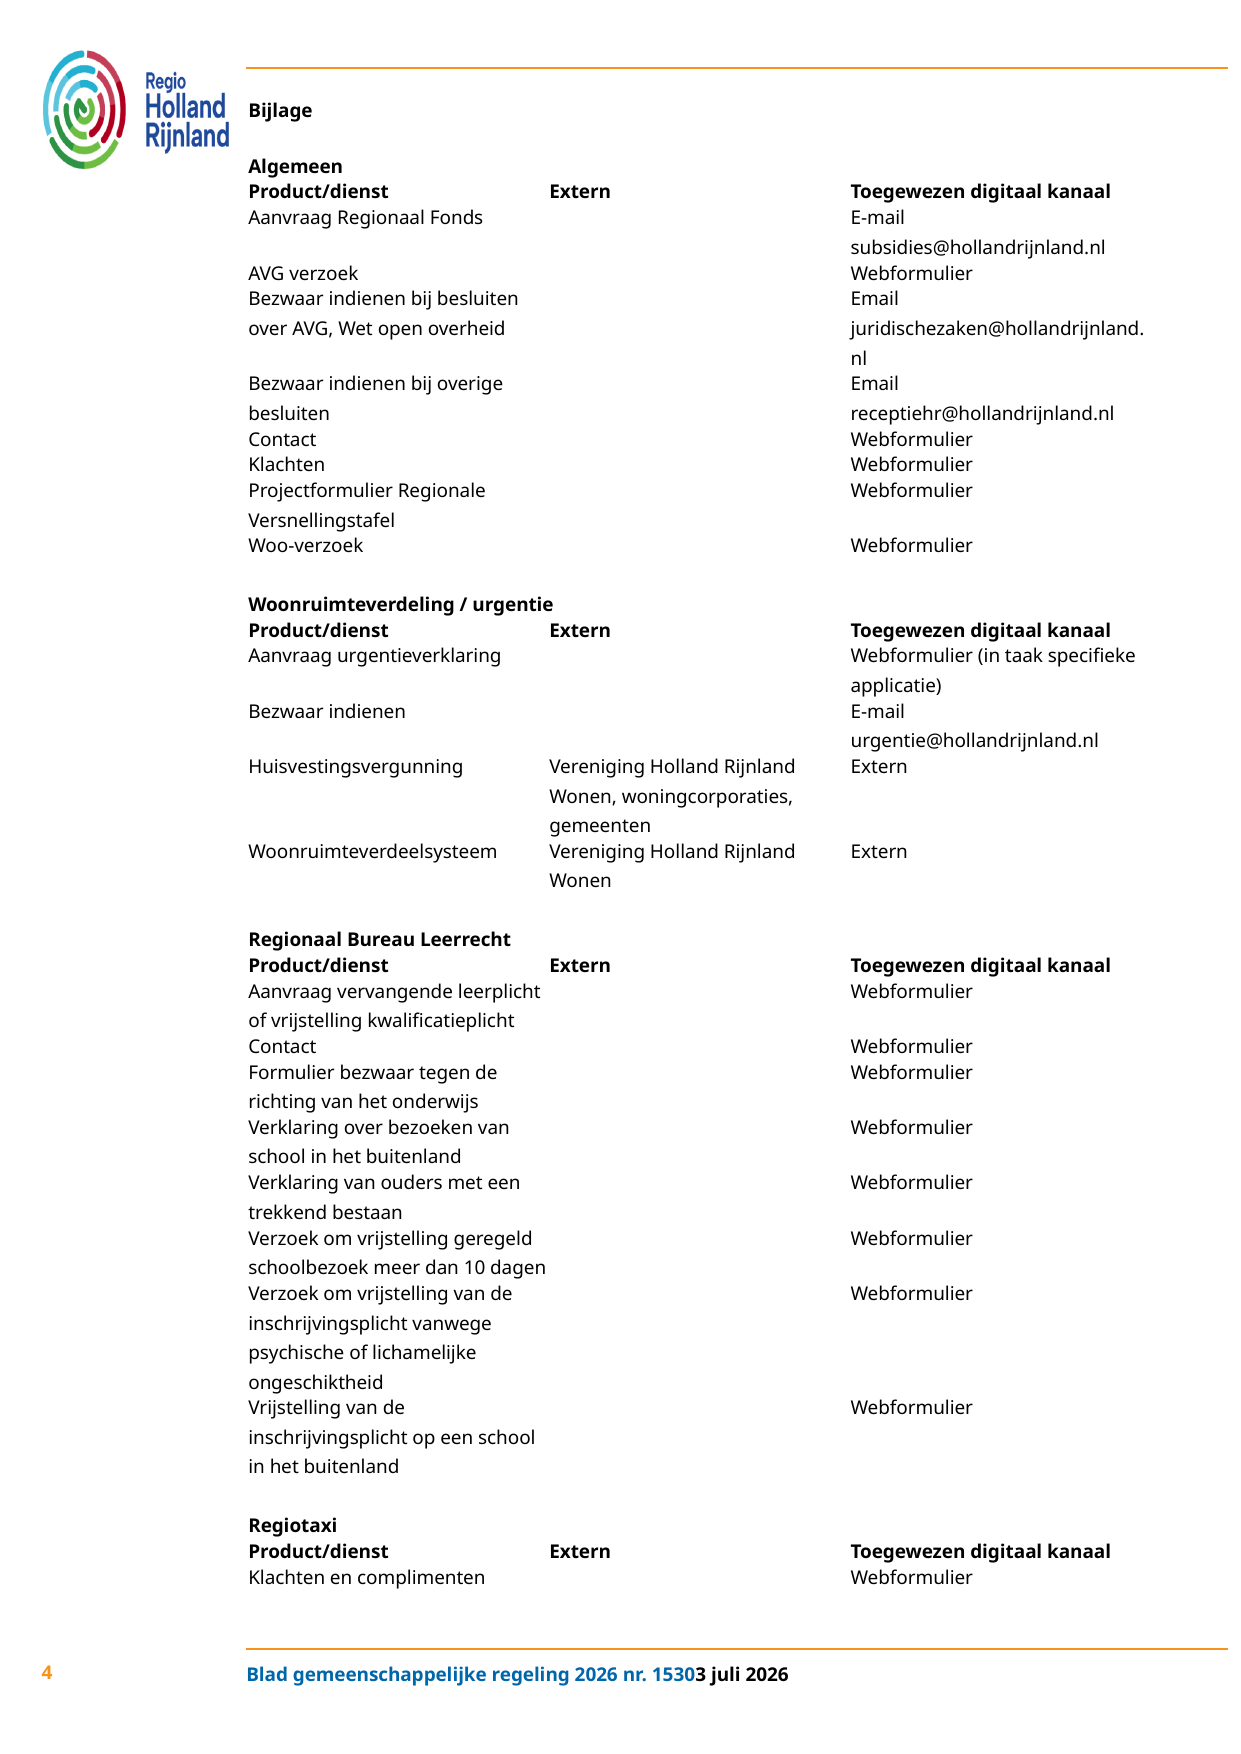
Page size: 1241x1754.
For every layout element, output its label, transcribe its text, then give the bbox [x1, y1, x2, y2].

table_cell Product/dienst [248, 1538, 549, 1564]
table_cell Woonruimteverdeelsysteem [248, 838, 549, 893]
table_cell Huisvestingsvergunning [248, 753, 549, 838]
table_cell Webformulier [850, 533, 1152, 558]
table_cell Webformulier [850, 1114, 1152, 1169]
table_cell Toegewezen digitaal kanaal [850, 1538, 1152, 1564]
table_cell Bezwaar indienen [248, 698, 549, 753]
table_cell Product/dienst [248, 179, 549, 204]
table_cell Extern [850, 838, 1152, 893]
table_cell Extern [549, 179, 850, 204]
table_cell Extern [549, 952, 850, 978]
table_cell Extern [850, 753, 1152, 838]
table_cell [549, 643, 850, 698]
table_cell Webformulier [850, 426, 1152, 451]
table_cell Verklaring over bezoeken van school in het buitenland [248, 1114, 549, 1169]
table_header Algemeen [248, 153, 1152, 179]
table_cell Webformulier [850, 1170, 1152, 1225]
table_cell [549, 1170, 850, 1225]
table_cell [549, 451, 850, 477]
table_cell [549, 698, 850, 753]
table_cell AVG verzoek [248, 260, 549, 286]
table_cell Webformulier [850, 1395, 1152, 1479]
table_cell [549, 426, 850, 451]
table_cell Toegewezen digitaal kanaal [850, 952, 1152, 978]
table_cell Verklaring van ouders met een trekkend bestaan [248, 1170, 549, 1225]
table_cell Klachten en complimenten [248, 1564, 549, 1589]
table_cell Klachten [248, 451, 549, 477]
table_cell Webformulier [850, 1564, 1152, 1589]
table_cell Aanvraag Regionaal Fonds [248, 205, 549, 260]
table_cell [549, 477, 850, 532]
table_cell Contact [248, 1033, 549, 1059]
table_cell [549, 978, 850, 1033]
table_cell Email receptiehr@hollandrijnland.nl [850, 370, 1152, 426]
table_cell Projectformulier Regionale Versnellingstafel [248, 477, 549, 532]
table_cell Verzoek om vrijstelling van de inschrijvingsplicht vanwege psychische of lichamelijke ongeschiktheid [248, 1280, 549, 1394]
table_cell [549, 370, 850, 426]
text Bijlage [248, 95, 1152, 123]
table_cell Webformulier [850, 1059, 1152, 1114]
table_cell Extern [549, 617, 850, 643]
table_cell Extern [549, 1538, 850, 1564]
table_cell [549, 1225, 850, 1280]
table_cell [549, 1280, 850, 1394]
table_cell [549, 1033, 850, 1059]
table_cell [549, 260, 850, 286]
table_cell Email juridischezaken@hollandrijnland.nl [850, 286, 1152, 370]
table_cell Aanvraag urgentieverklaring [248, 643, 549, 698]
table_cell Toegewezen digitaal kanaal [850, 617, 1152, 643]
table_cell Webformulier [850, 1280, 1152, 1394]
table_cell Webformulier (in taak specifieke applicatie) [850, 643, 1152, 698]
table_cell [549, 1395, 850, 1479]
table_cell Bezwaar indienen bij overige besluiten [248, 370, 549, 426]
table_cell Contact [248, 426, 549, 451]
table_header Regionaal Bureau Leerrecht [248, 926, 1152, 952]
table_header Regiotaxi [248, 1513, 1152, 1538]
table_header Woonruimteverdeling / urgentie [248, 591, 1152, 617]
table_cell Vrijstelling van de inschrijvingsplicht op een school in het buitenland [248, 1395, 549, 1479]
table_cell Webformulier [850, 260, 1152, 286]
table_cell [549, 1059, 850, 1114]
table_cell [549, 1114, 850, 1169]
table_cell Webformulier [850, 978, 1152, 1033]
table_cell Woo-verzoek [248, 533, 549, 558]
table_cell Vereniging Holland Rijnland Wonen, woningcorporaties, gemeenten [549, 753, 850, 838]
table_cell Verzoek om vrijstelling geregeld schoolbezoek meer dan 10 dagen [248, 1225, 549, 1280]
table_cell Aanvraag vervangende leerplicht of vrijstelling kwalificatieplicht [248, 978, 549, 1033]
table_cell Bezwaar indienen bij besluiten over AVG, Wet open overheid [248, 286, 549, 370]
table_cell [549, 286, 850, 370]
table_cell [549, 205, 850, 260]
table_cell Webformulier [850, 477, 1152, 532]
picture [41, 47, 231, 172]
table_cell Product/dienst [248, 617, 549, 643]
table_cell [549, 533, 850, 558]
table_cell E-mail subsidies@hollandrijnland.nl [850, 205, 1152, 260]
table_cell Toegewezen digitaal kanaal [850, 179, 1152, 204]
table_cell Vereniging Holland Rijnland Wonen [549, 838, 850, 893]
table_cell [549, 1564, 850, 1589]
table_cell Formulier bezwaar tegen de richting van het onderwijs [248, 1059, 549, 1114]
table_cell Webformulier [850, 1225, 1152, 1280]
table_cell Product/dienst [248, 952, 549, 978]
table_cell Webformulier [850, 1033, 1152, 1059]
table_cell Webformulier [850, 451, 1152, 477]
table_cell E-mail urgentie@hollandrijnland.nl [850, 698, 1152, 753]
